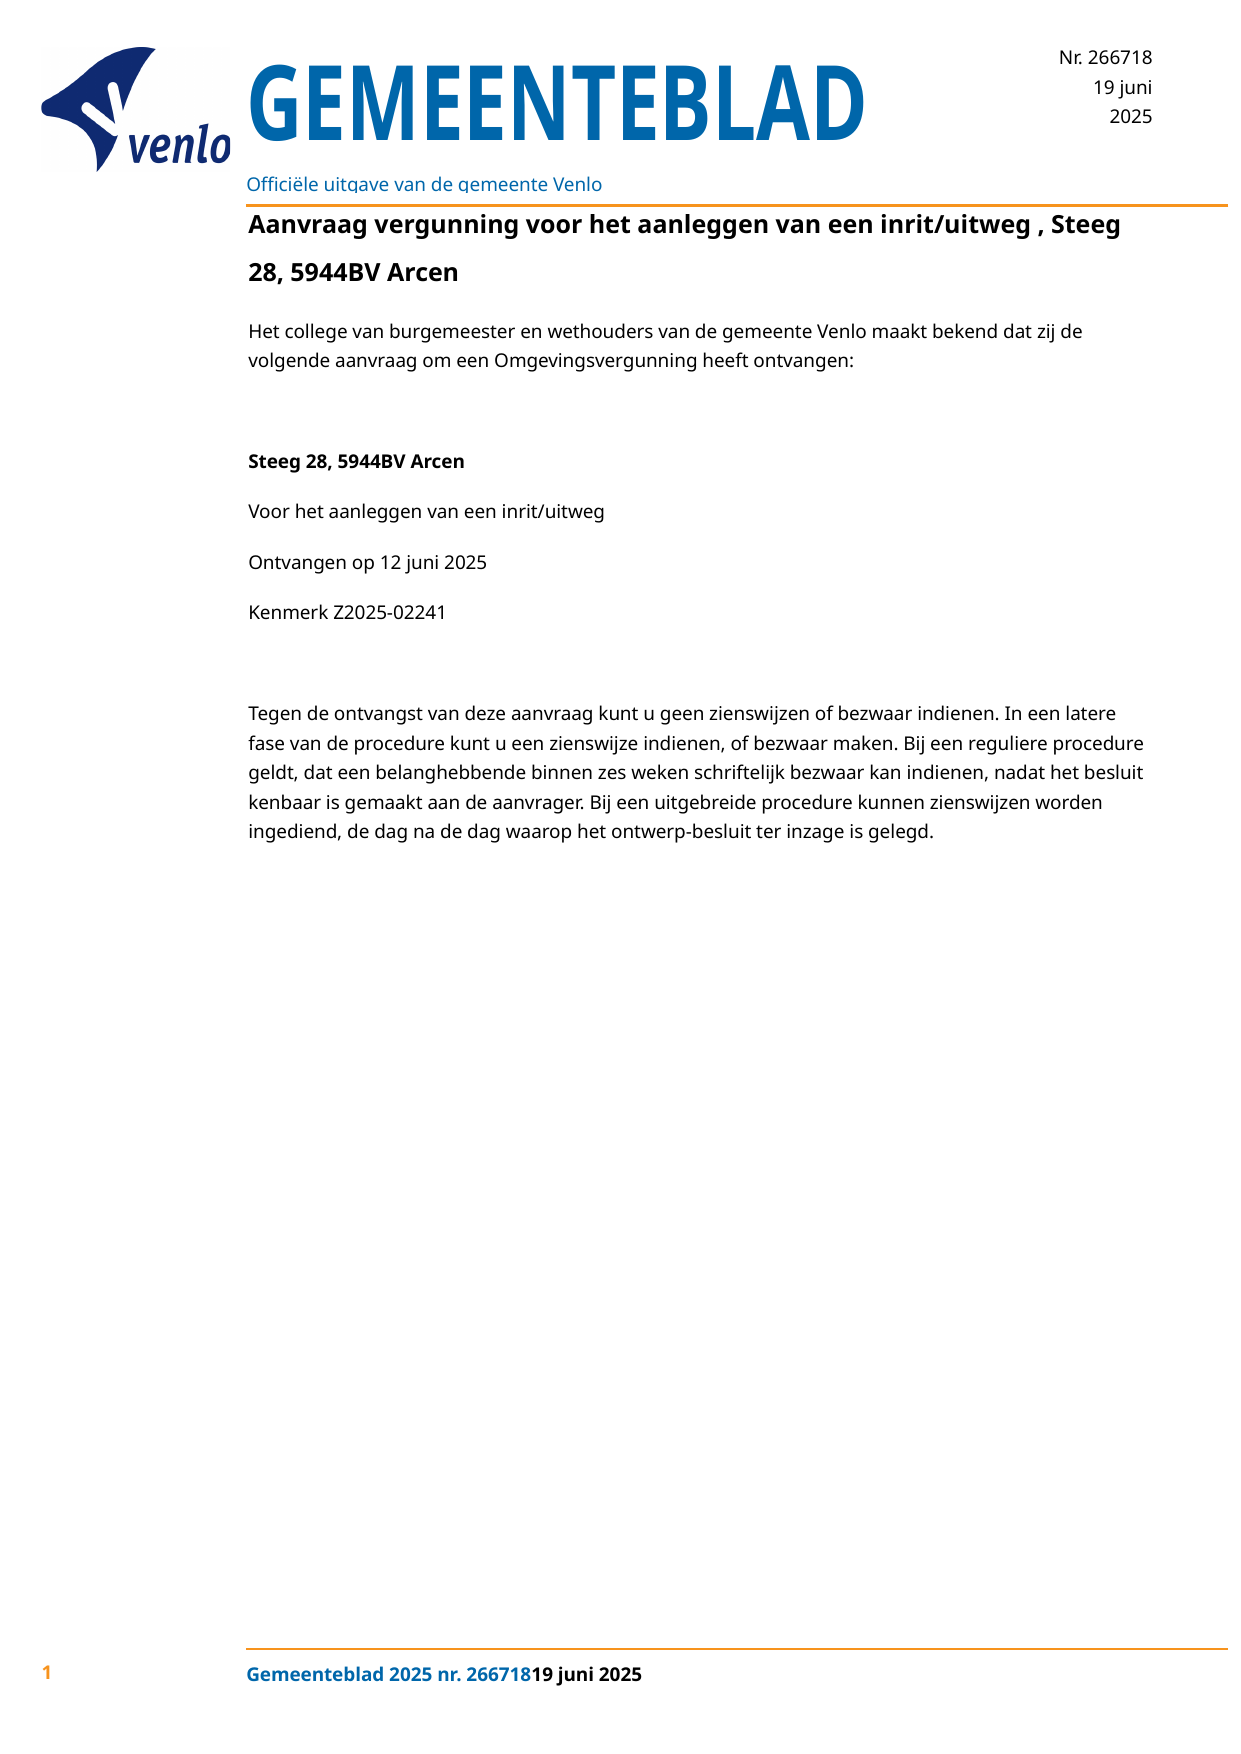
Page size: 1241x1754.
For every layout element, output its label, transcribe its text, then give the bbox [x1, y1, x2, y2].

text Kenmerk Z2025-02241 [248, 599, 1152, 625]
text Steeg 28, 5944BV Arcen [248, 448, 1152, 474]
text Aanvraag vergunning voor het aanleggen van een inrit/uitweg , Steeg 28, 5944BV Arcen [248, 207, 1152, 288]
text Voor het aanleggen van een inrit/uitweg [248, 499, 1152, 524]
text Tegen de ontvangst van deze aanvraag kunt u geen zienswijzen of bezwaar indienen. In een latere fase van de procedure kunt u een zienswijze indienen, of bezwaar maken. Bij een reguliere procedure geldt, dat een belanghebbende binnen zes weken schriftelijk bezwaar kan indienen, nadat het besluit kenbaar is gemaakt aan de aanvrager. Bij een uitgebreide procedure kunnen zienswijzen worden ingediend, de dag na de dag waarop het ontwerp-besluit ter inzage is gelegd. [248, 700, 1152, 844]
picture [41, 47, 231, 172]
text Het college van burgemeester en wethouders van de gemeente Venlo maakt bekend dat zij de volgende aanvraag om een Omgevingsvergunning heeft ontvangen: [248, 318, 1152, 373]
text Ontvangen op 12 juni 2025 [248, 549, 1152, 575]
